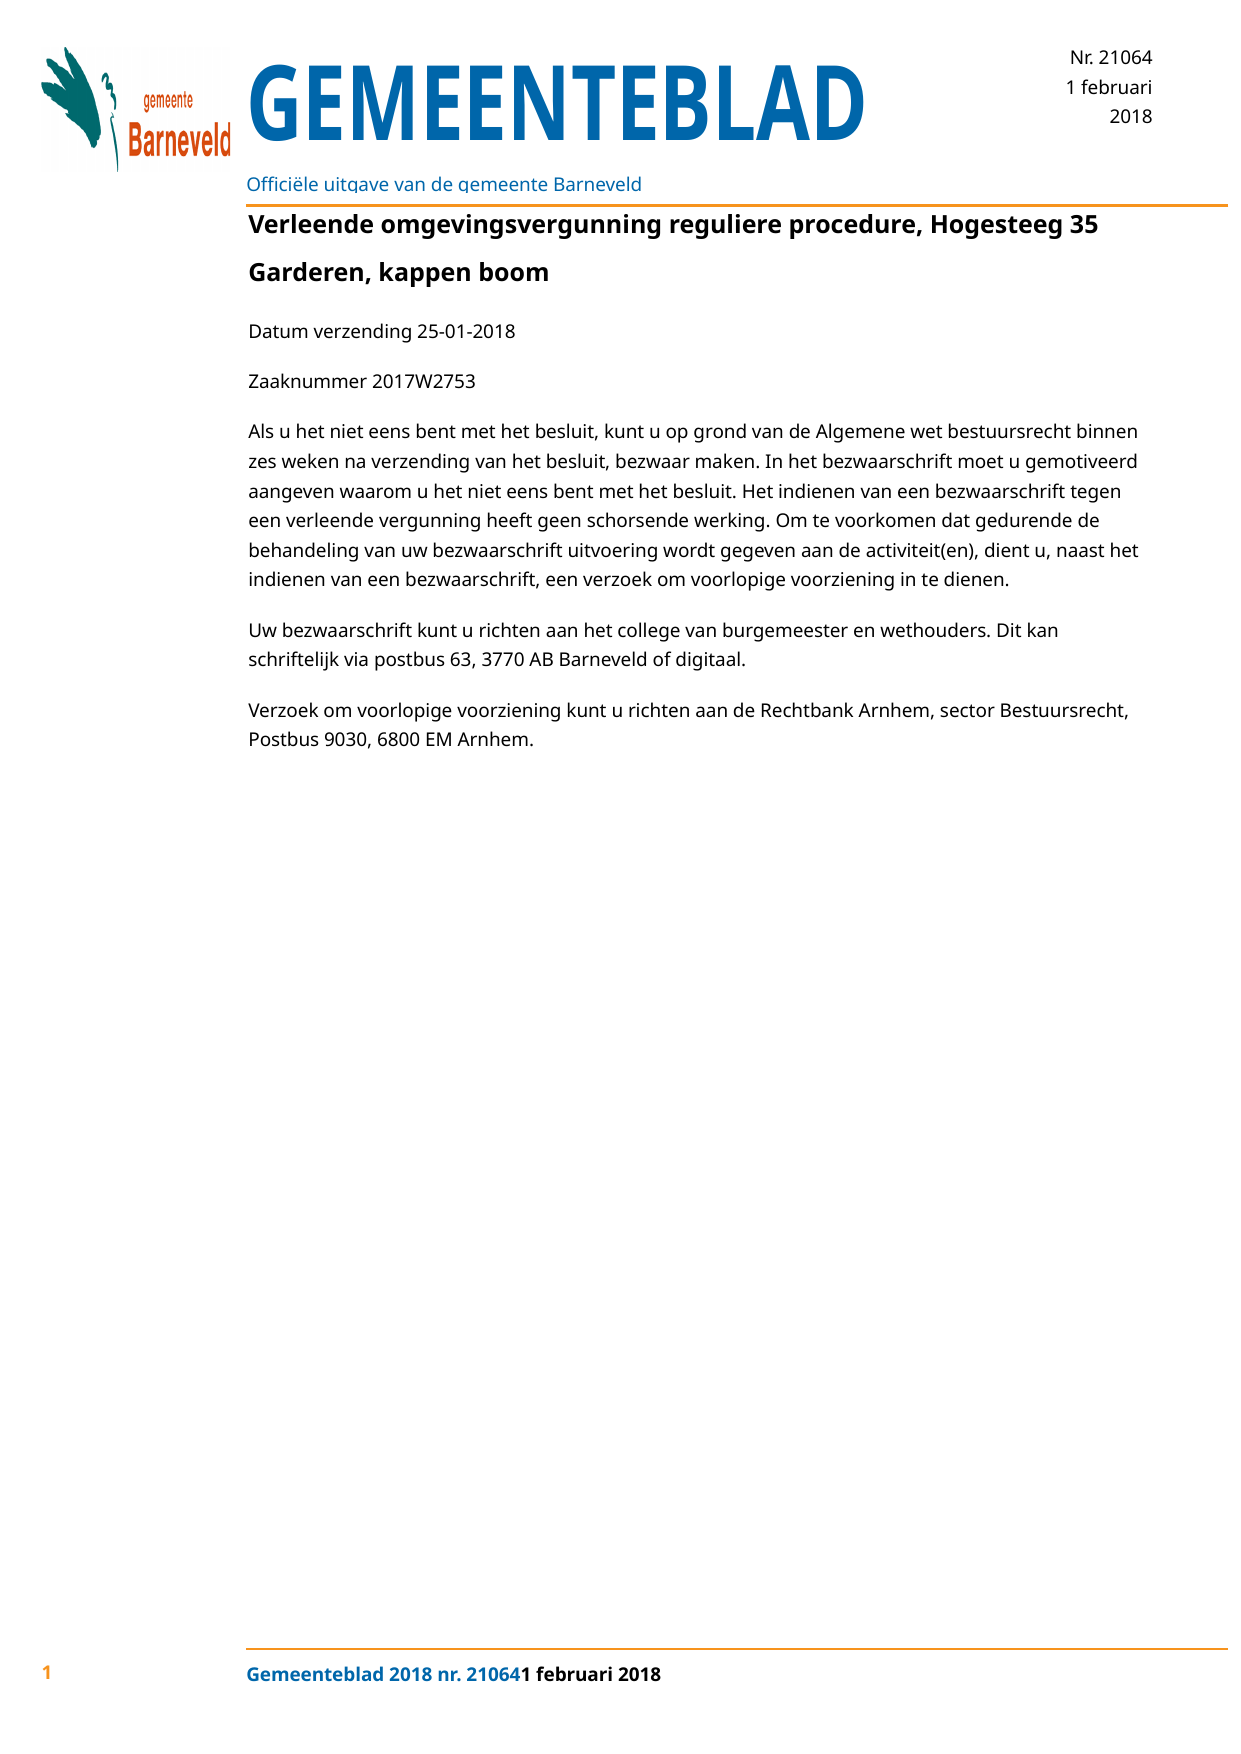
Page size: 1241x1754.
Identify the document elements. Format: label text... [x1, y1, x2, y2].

text Als u het niet eens bent met het besluit, kunt u op grond van de Algemene wet bestuursrecht binnen zes weken na verzending van het besluit, bezwaar maken. In het bezwaarschrift moet u gemotiveerd aangeven waarom u het niet eens bent met het besluit. Het indienen van een bezwaarschrift tegen een verleende vergunning heeft geen schorsende werking. Om te voorkomen dat gedurende de behandeling van uw bezwaarschrift uitvoering wordt gegeven aan de activiteit(en), dient u, naast het indienen van een bezwaarschrift, een verzoek om voorlopige voorziening in te dienen. [248, 419, 1152, 592]
text Zaaknummer 2017W2753 [248, 368, 1152, 394]
text Datum verzending 25-01-2018 [248, 318, 1152, 344]
text Verleende omgevingsvergunning reguliere procedure, Hogesteeg 35 Garderen, kappen boom [248, 207, 1152, 288]
picture [41, 47, 231, 172]
text Uw bezwaarschrift kunt u richten aan het college van burgemeester en wethouders. Dit kan schriftelijk via postbus 63, 3770 AB Barneveld of digitaal. [248, 617, 1152, 672]
text Verzoek om voorlopige voorziening kunt u richten aan de Rechtbank Arnhem, sector Bestuursrecht, Postbus 9030, 6800 EM Arnhem. [248, 697, 1152, 752]
